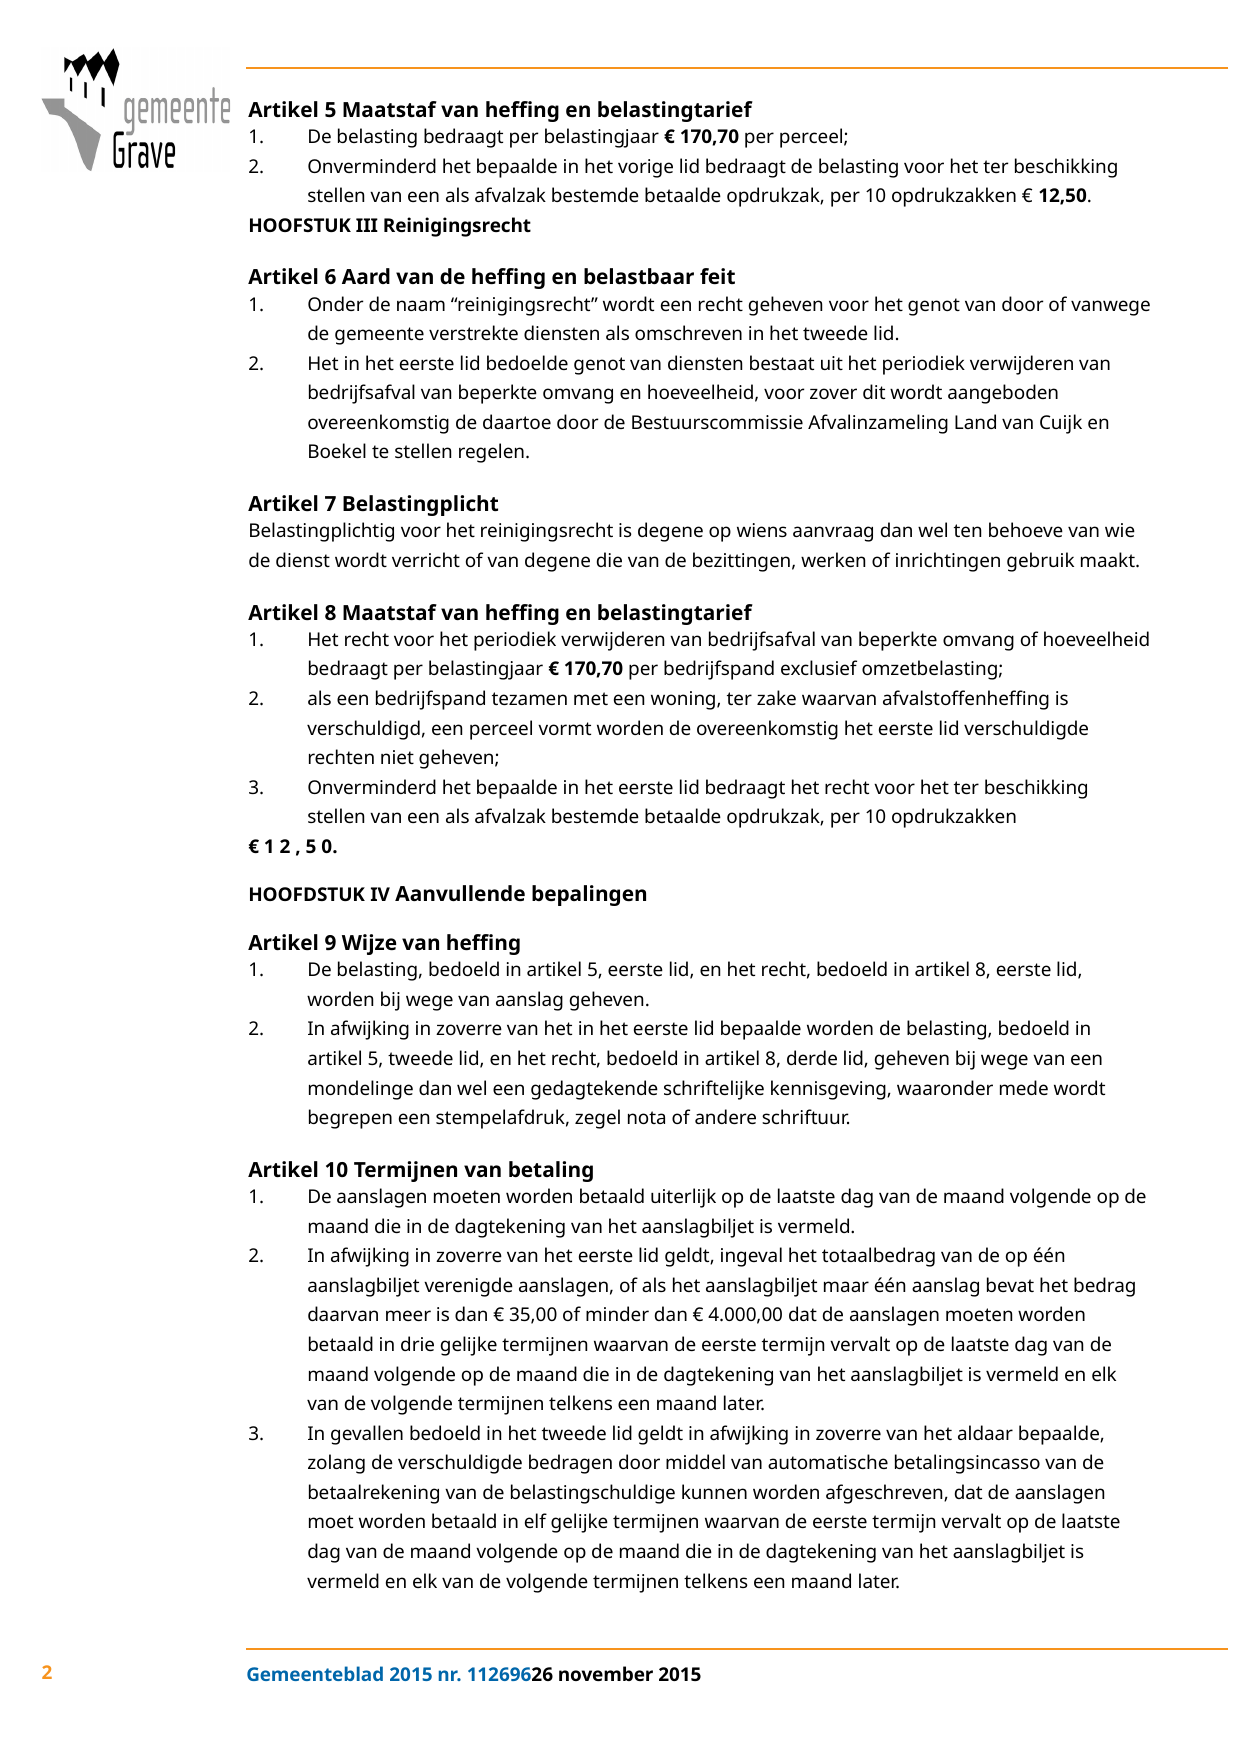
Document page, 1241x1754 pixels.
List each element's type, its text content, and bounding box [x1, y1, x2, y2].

list In afwijking in zoverre van het in het eerste lid bepaalde worden de belasting, bedoeld in artikel 5, tweede lid, en het recht, bedoeld in artikel 8, derde lid, geheven bij wege van een mondelinge dan wel een gedagtekende schriftelijke kennisgeving, waaronder mede wordt begrepen een stempelafdruk, zegel nota of andere schriftuur. [248, 1016, 1152, 1130]
list De aanslagen moeten worden betaald uiterlijk op de laatste dag van de maand volgende op de maand die in de dagtekening van het aanslagbiljet is vermeld. [248, 1183, 1152, 1238]
text Artikel 9 Wijze van heffing [248, 928, 1152, 956]
list Het recht voor het periodiek verwijderen van bedrijfsafval van beperkte omvang of hoeveelheid bedraagt per belastingjaar € 170,70 per bedrijfspand exclusief omzetbelasting; [248, 626, 1152, 681]
list In afwijking in zoverre van het eerste lid geldt, ingeval het totaalbedrag van de op één aanslagbiljet verenigde aanslagen, of als het aanslagbiljet maar één aanslag bevat het bedrag daarvan meer is dan € 35,00 of minder dan € 4.000,00 dat de aanslagen moeten worden betaald in drie gelijke termijnen waarvan de eerste termijn vervalt op de laatste dag van de maand volgende op de maand die in de dagtekening van het aanslagbiljet is vermeld en elk van de volgende termijnen telkens een maand later. [248, 1242, 1152, 1416]
text Artikel 5 Maatstaf van heffing en belastingtarief [248, 95, 1152, 123]
text Artikel 7 Belastingplicht [248, 489, 1152, 518]
text Artikel 8 Maatstaf van heffing en belastingtarief [248, 598, 1152, 626]
text HOOFSTUK III Reinigingsrecht [248, 212, 1152, 238]
text Belastingplichtig voor het reinigingsrecht is degene op wiens aanvraag dan wel ten behoeve van wie de dienst wordt verricht of van degene die van de bezittingen, werken of inrichtingen gebruik maakt. [248, 518, 1152, 573]
list De belasting bedraagt per belastingjaar € 170,70 per perceel; [248, 123, 1152, 149]
picture [41, 47, 231, 172]
list Onder de naam “reinigingsrecht” wordt een recht geheven voor het genot van door of vanwege de gemeente verstrekte diensten als omschreven in het tweede lid. [248, 291, 1152, 346]
text Artikel 10 Termijnen van betaling [248, 1155, 1152, 1183]
text € 1 2 , 5 0. [248, 833, 1152, 859]
text Artikel 6 Aard van de heffing en belastbaar feit [248, 262, 1152, 291]
list als een bedrijfspand tezamen met een woning, ter zake waarvan afvalstoffenheffing is verschuldigd, een perceel vormt worden de overeenkomstig het eerste lid verschuldigde rechten niet geheven; [248, 685, 1152, 770]
list Het in het eerste lid bedoelde genot van diensten bestaat uit het periodiek verwijderen van bedrijfsafval van beperkte omvang en hoeveelheid, voor zover dit wordt aangeboden overeenkomstig de daartoe door de Bestuurscommissie Afvalinzameling Land van Cuijk en Boekel te stellen regelen. [248, 350, 1152, 464]
list In gevallen bedoeld in het tweede lid geldt in afwijking in zoverre van het aldaar bepaalde, zolang de verschuldigde bedragen door middel van automatische betalingsincasso van de betaalrekening van de belastingschuldige kunnen worden afgeschreven, dat de aanslagen moet worden betaald in elf gelijke termijnen waarvan de eerste termijn vervalt op de laatste dag van de maand volgende op de maand die in de dagtekening van het aanslagbiljet is vermeld en elk van de volgende termijnen telkens een maand later. [248, 1420, 1152, 1593]
list Onverminderd het bepaalde in het eerste lid bedraagt het recht voor het ter beschikking stellen van een als afvalzak bestemde betaalde opdrukzak, per 10 opdrukzakken [248, 774, 1152, 829]
text HOOFDSTUK IV Aanvullende bepalingen [248, 879, 1152, 907]
list De belasting, bedoeld in artikel 5, eerste lid, en het recht, bedoeld in artikel 8, eerste lid, worden bij wege van aanslag geheven. [248, 956, 1152, 1012]
list Onverminderd het bepaalde in het vorige lid bedraagt de belasting voor het ter beschikking stellen van een als afvalzak bestemde betaalde opdrukzak, per 10 opdrukzakken € 12,50. [248, 153, 1152, 208]
